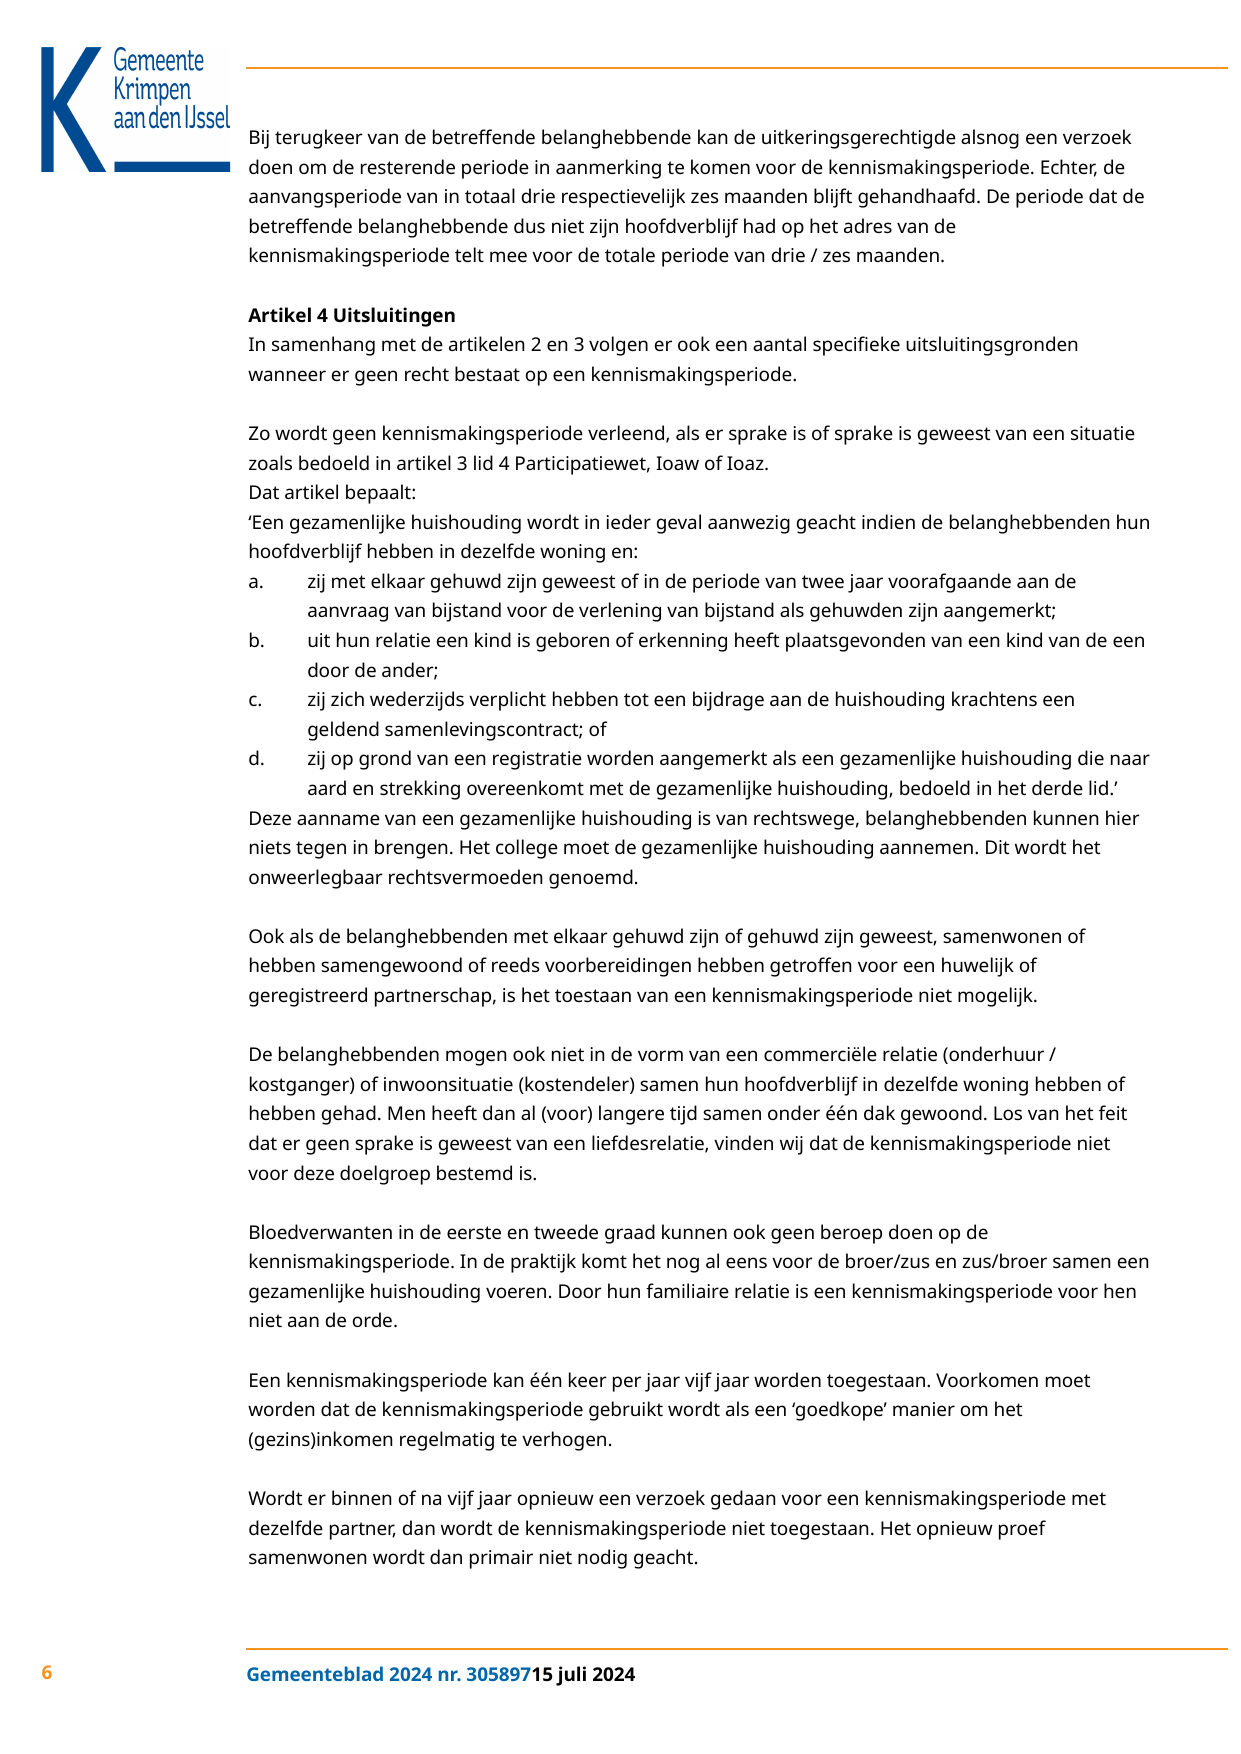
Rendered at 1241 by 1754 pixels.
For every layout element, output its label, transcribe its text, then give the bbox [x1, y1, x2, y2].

text Een kennismakingsperiode kan één keer per jaar vijf jaar worden toegestaan. Voorkomen moet worden dat de kennismakingsperiode gebruikt wordt als een ‘goedkope’ manier om het (gezins)inkomen regelmatig te verhogen. [248, 1367, 1152, 1452]
text Dat artikel bepaalt: [248, 479, 1152, 505]
text Zo wordt geen kennismakingsperiode verleend, als er sprake is of sprake is geweest van een situatie zoals bedoeld in artikel 3 lid 4 Participatiewet, Ioaw of Ioaz. [248, 420, 1152, 476]
list zij zich wederzijds verplicht hebben tot een bijdrage aan de huishouding krachtens een geldend samenlevingscontract; of [248, 686, 1152, 742]
text Deze aanname van een gezamenlijke huishouding is van rechtswege, belanghebbenden kunnen hier niets tegen in brengen. Het college moet de gezamenlijke huishouding aannemen. Dit wordt het onweerlegbaar rechtsvermoeden genoemd. [248, 805, 1152, 890]
list zij met elkaar gehuwd zijn geweest of in de periode van twee jaar voorafgaande aan de aanvraag van bijstand voor de verlening van bijstand als gehuwden zijn aangemerkt; [248, 568, 1152, 623]
text Ook als de belanghebbenden met elkaar gehuwd zijn of gehuwd zijn geweest, samenwonen of hebben samengewoond of reeds voorbereidingen hebben getroffen voor een huwelijk of geregistreerd partnerschap, is het toestaan van een kennismakingsperiode niet mogelijk. [248, 923, 1152, 1008]
list uit hun relatie een kind is geboren of erkenning heeft plaatsgevonden van een kind van de een door de ander; [248, 627, 1152, 683]
text ‘Een gezamenlijke huishouding wordt in ieder geval aanwezig geacht indien de belanghebbenden hun hoofdverblijf hebben in dezelfde woning en: [248, 509, 1152, 564]
text In samenhang met de artikelen 2 en 3 volgen er ook een aantal specifieke uitsluitingsgronden wanneer er geen recht bestaat op een kennismakingsperiode. [248, 331, 1152, 387]
text De belanghebbenden mogen ook niet in de vorm van een commerciële relatie (onderhuur / kostganger) of inwoonsituatie (kostendeler) samen hun hoofdverblijf in dezelfde woning hebben of hebben gehad. Men heeft dan al (voor) langere tijd samen onder één dak gewoond. Los van het feit dat er geen sprake is geweest van een liefdesrelatie, vinden wij dat de kennismakingsperiode niet voor deze doelgroep bestemd is. [248, 1041, 1152, 1186]
text Artikel 4 Uitsluitingen [248, 302, 1152, 328]
list zij op grond van een registratie worden aangemerkt als een gezamenlijke huishouding die naar aard en strekking overeenkomt met de gezamenlijke huishouding, bedoeld in het derde lid.’ [248, 746, 1152, 801]
text Wordt er binnen of na vijf jaar opnieuw een verzoek gedaan voor een kennismakingsperiode met dezelfde partner, dan wordt de kennismakingsperiode niet toegestaan. Het opnieuw proef samenwonen wordt dan primair niet nodig geacht. [248, 1485, 1152, 1570]
text Bloedverwanten in de eerste en tweede graad kunnen ook geen beroep doen op de kennismakingsperiode. In de praktijk komt het nog al eens voor de broer/zus en zus/broer samen een gezamenlijke huishouding voeren. Door hun familiaire relatie is een kennismakingsperiode voor hen niet aan de orde. [248, 1219, 1152, 1333]
text Bij terugkeer van de betreffende belanghebbende kan de uitkeringsgerechtigde alsnog een verzoek doen om de resterende periode in aanmerking te komen voor de kennismakingsperiode. Echter, de aanvangsperiode van in totaal drie respectievelijk zes maanden blijft gehandhaafd. De periode dat de betreffende belanghebbende dus niet zijn hoofdverblijf had op het adres van de kennismakingsperiode telt mee voor de totale periode van drie / zes maanden. [248, 124, 1152, 268]
picture [41, 47, 231, 172]
